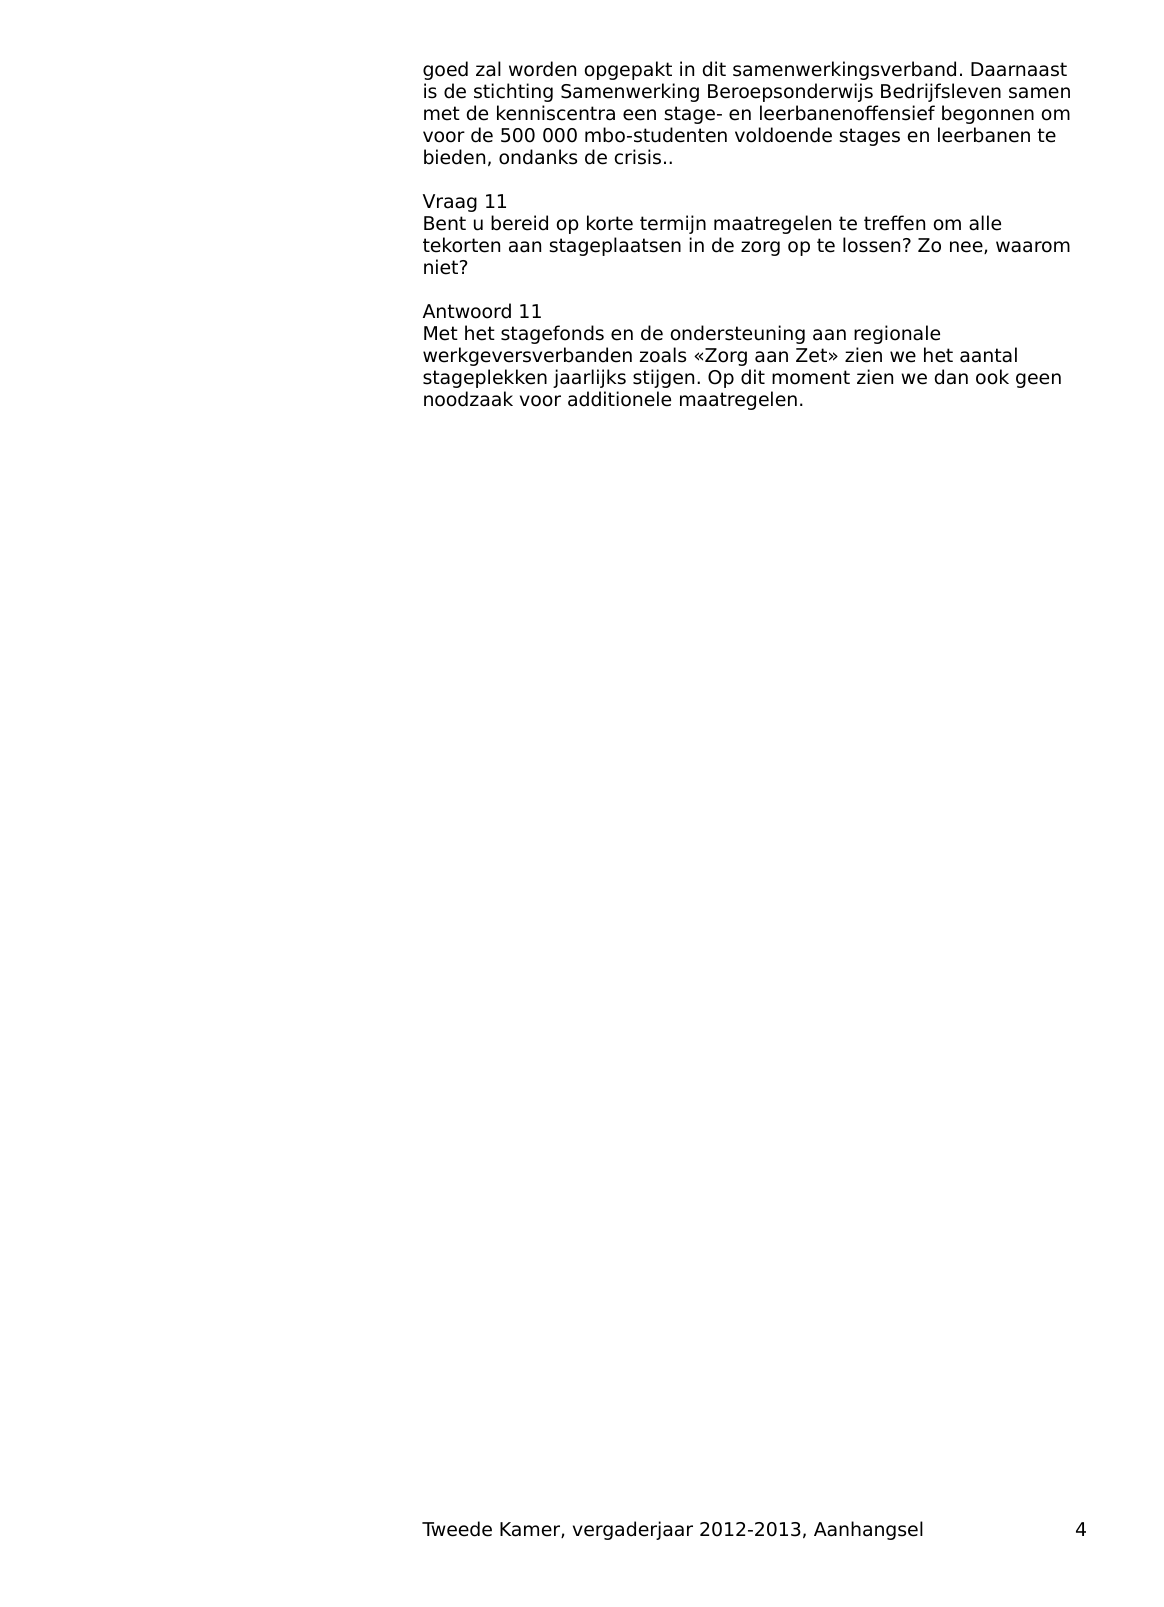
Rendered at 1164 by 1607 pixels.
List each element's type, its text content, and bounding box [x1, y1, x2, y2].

text Antwoord 11 [422, 301, 1087, 323]
text Vraag 11 [422, 191, 1087, 213]
text Met het stagefonds en de ondersteuning aan regionale werkgeversverbanden zoals «Zorg aan Zet» zien we het aantal stageplekken jaarlijks stijgen. Op dit moment zien we dan ook geen noodzaak voor additionele maatregelen. [422, 323, 1087, 411]
text Bent u bereid op korte termijn maatregelen te treffen om alle tekorten aan stageplaatsen in de zorg op te lossen? Zo nee, waarom niet? [422, 213, 1087, 279]
text goed zal worden opgepakt in dit samenwerkingsverband. Daarnaast is de stichting Samenwerking Beroepsonderwijs Bedrijfsleven samen met de kenniscentra een stage- en leerbanenoffensief begonnen om voor de 500 000 mbo-studenten voldoende stages en leerbanen te bieden, ondanks de crisis.. [422, 59, 1087, 169]
